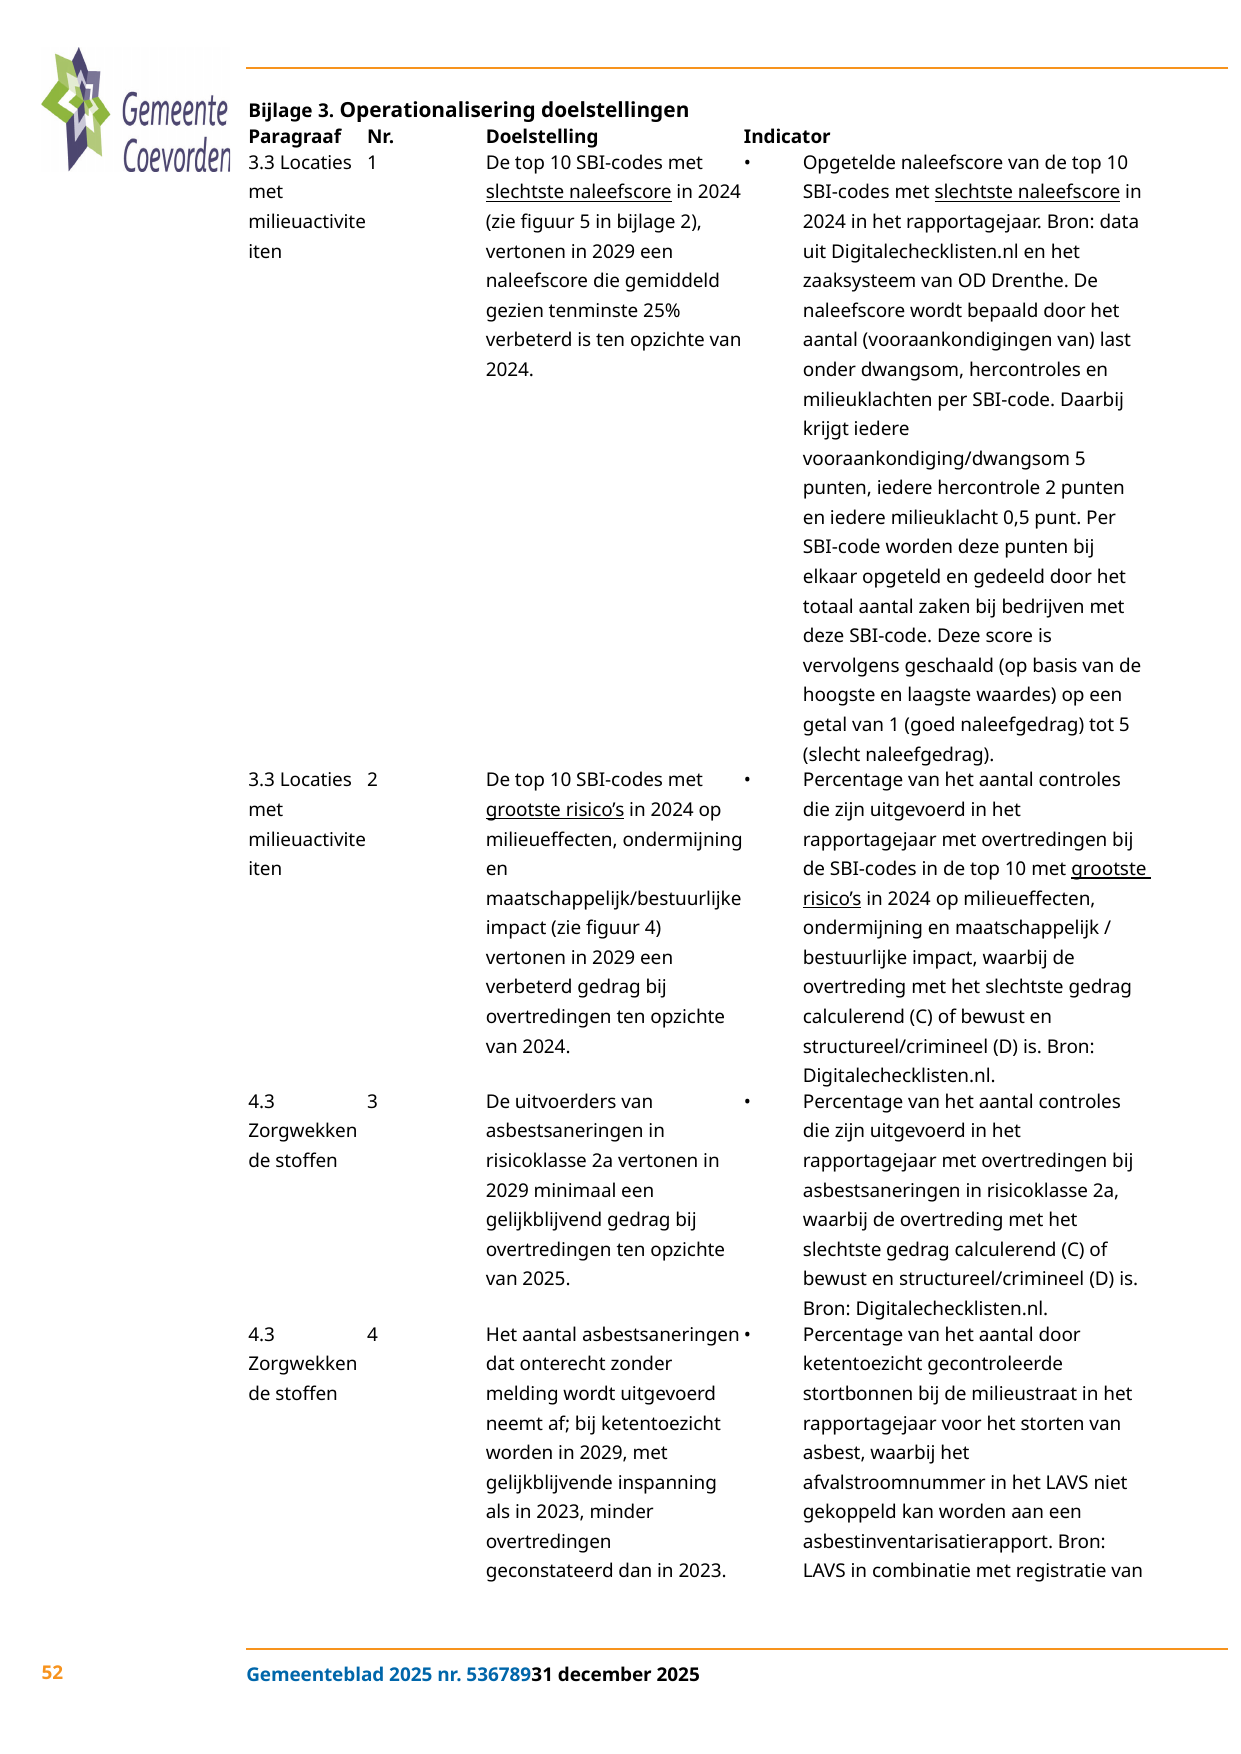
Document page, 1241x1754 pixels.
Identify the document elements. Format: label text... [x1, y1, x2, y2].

table_cell De top 10 SBI-codes met slechtste naleefscore in 2024 (zie figuur 5 in bijlage 2), vertonen in 2029 een naleefscore die gemiddeld gezien tenminste 25% verbeterd is ten opzichte van 2024. [486, 149, 744, 767]
table_cell 3.3 Locaties met milieuactiviteiten [248, 149, 367, 767]
table_header Nr. [367, 124, 486, 149]
table_cell Percentage van het aantal controles die zijn uitgevoerd in het rapportagejaar met overtredingen bij asbestsaneringen in risicoklasse 2a, waarbij de overtreding met het slechtste gedrag calculerend (C) of bewust en structureel/crimineel (D) is. Bron: Digitalechecklisten.nl. [744, 1088, 1152, 1321]
table_cell Het aantal asbestsaneringen dat onterecht zonder melding wordt uitgevoerd neemt af; bij ketentoezicht worden in 2029, met gelijkblijvende inspanning als in 2023, minder overtredingen geconstateerd dan in 2023. [486, 1321, 744, 1583]
table_cell 2 [367, 767, 486, 1088]
table_header Paragraaf [248, 124, 367, 149]
table_cell Percentage van het aantal door ketentoezicht gecontroleerde stortbonnen bij de milieustraat in het rapportagejaar voor het storten van asbest, waarbij het afvalstroomnummer in het LAVS niet gekoppeld kan worden aan een asbestinventarisatierapport. Bron: LAVS in combinatie met registratie van [744, 1321, 1152, 1583]
table_cell 4.3 Zorgwekkende stoffen [248, 1088, 367, 1321]
table_cell Opgetelde naleefscore van de top 10 SBI-codes met slechtste naleefscore in 2024 in het rapportagejaar. Bron: data uit Digitalechecklisten.nl en het zaaksysteem van OD Drenthe. De naleefscore wordt bepaald door het aantal (vooraankondigingen van) last onder dwangsom, hercontroles en milieuklachten per SBI-code. Daarbij krijgt iedere vooraankondiging/dwangsom 5 punten, iedere hercontrole 2 punten en iedere milieuklacht 0,5 punt. Per SBI-code worden deze punten bij elkaar opgeteld en gedeeld door het totaal aantal zaken bij bedrijven met deze SBI-code. Deze score is vervolgens geschaald (op basis van de hoogste en laagste waardes) op een getal van 1 (goed naleefgedrag) tot 5 (slecht naleefgedrag). [744, 149, 1152, 767]
picture [41, 47, 231, 172]
table_cell Percentage van het aantal controles die zijn uitgevoerd in het rapportagejaar met overtredingen bij de SBI-codes in de top 10 met grootste risico’s in 2024 op milieueffecten, ondermijning en maatschappelijk / bestuurlijke impact, waarbij de overtreding met het slechtste gedrag calculerend (C) of bewust en structureel/crimineel (D) is. Bron: Digitalechecklisten.nl. [744, 767, 1152, 1088]
table_cell De uitvoerders van asbestsaneringen in risicoklasse 2a vertonen in 2029 minimaal een gelijkblijvend gedrag bij overtredingen ten opzichte van 2025. [486, 1088, 744, 1321]
table_cell 3.3 Locaties met milieuactiviteiten [248, 767, 367, 1088]
table_header Indicator [744, 124, 1152, 149]
table_cell 3 [367, 1088, 486, 1321]
table_cell De top 10 SBI-codes met grootste risico’s in 2024 op milieueffecten, ondermijning en maatschappelijk/bestuurlijke impact (zie figuur 4) vertonen in 2029 een verbeterd gedrag bij overtredingen ten opzichte van 2024. [486, 767, 744, 1088]
table_cell 4.3 Zorgwekkende stoffen [248, 1321, 367, 1583]
text Bijlage 3. Operationalisering doelstellingen [248, 95, 1152, 123]
table_cell 1 [367, 149, 486, 767]
table_header Doelstelling [486, 124, 744, 149]
table_cell 4 [367, 1321, 486, 1583]
